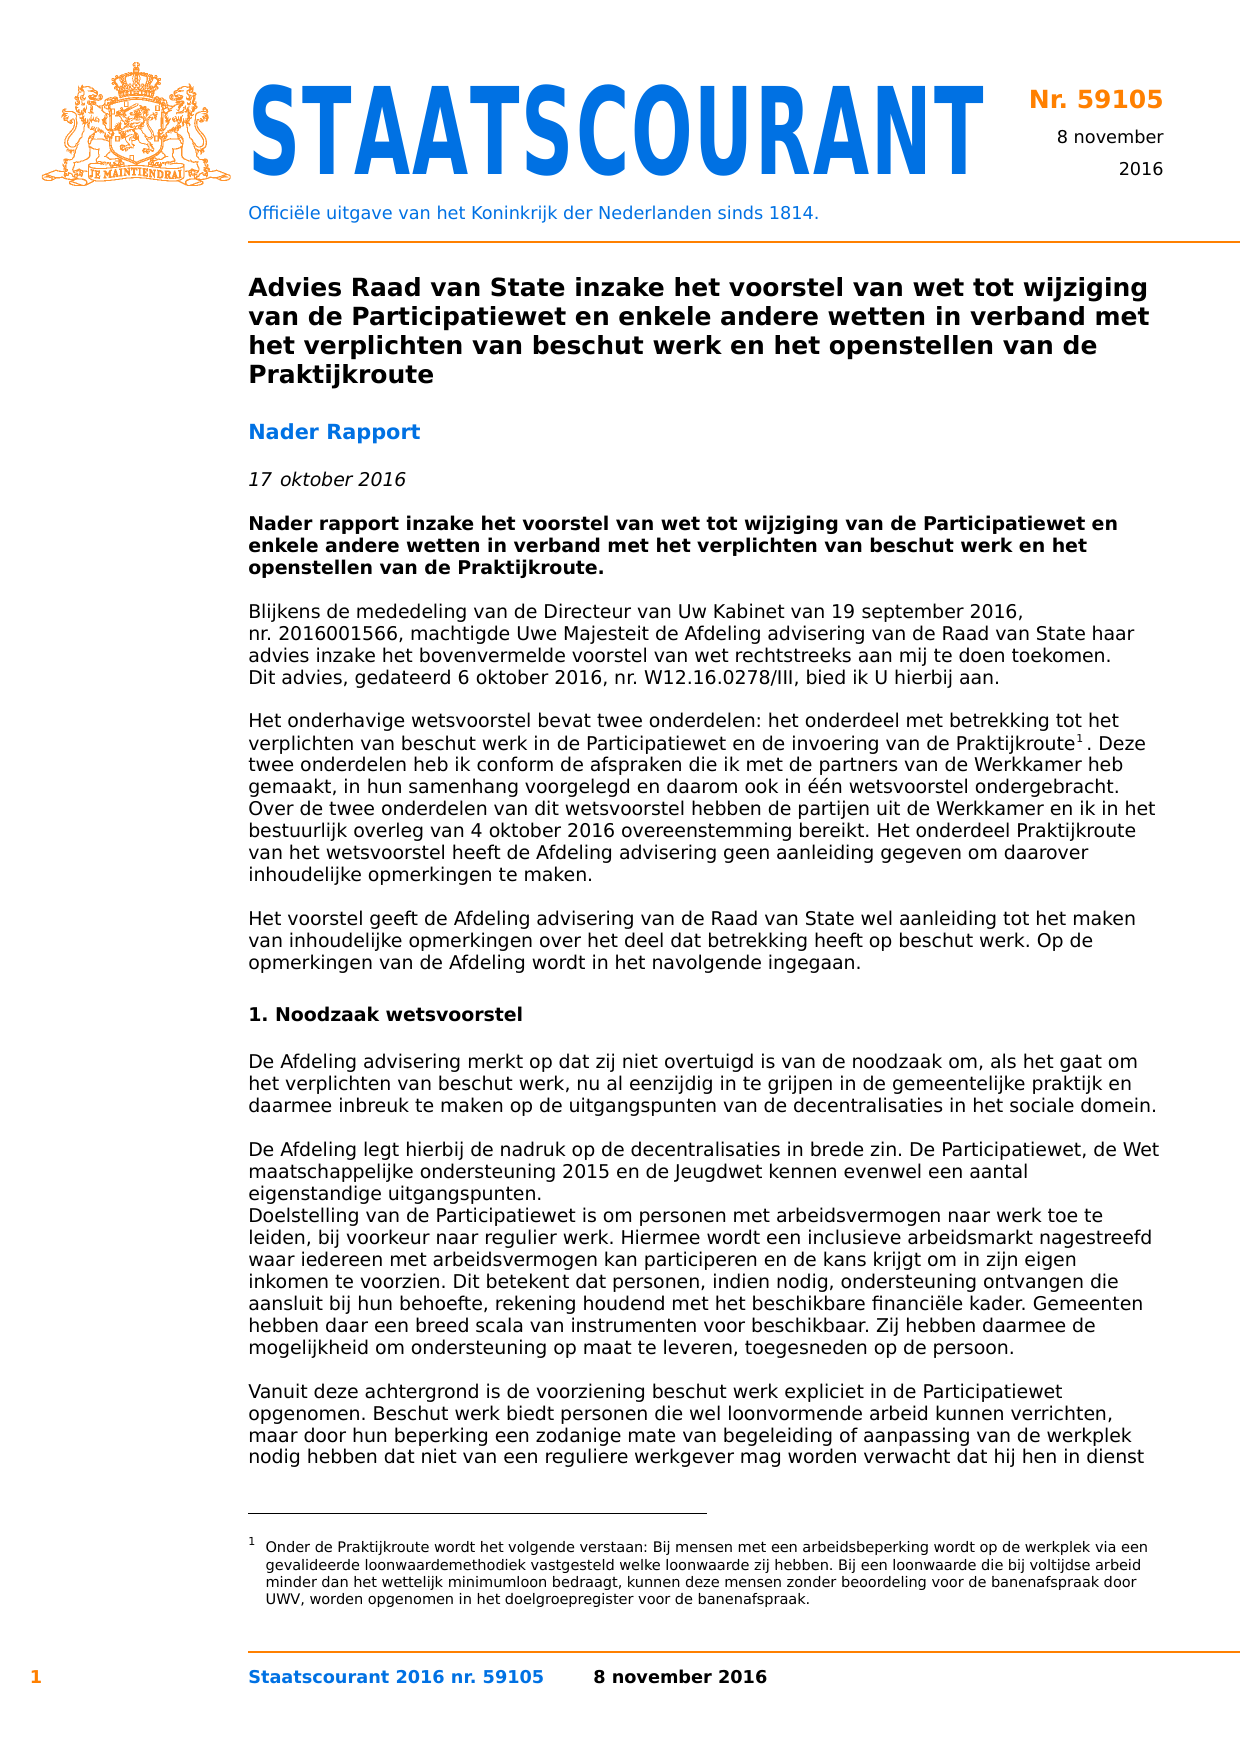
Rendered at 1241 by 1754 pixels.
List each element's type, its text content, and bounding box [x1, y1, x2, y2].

table_header STAATSCOURANT [248, 62, 998, 203]
table_cell Officiële uitgave van het Koninkrijk der Nederlanden sinds 1814. [248, 203, 1240, 241]
text Blijkens de mededeling van de Directeur van Uw Kabinet van 19 september 2016, nr. 2016001566, machtigde Uwe Majesteit de Afdeling advisering van de Raad van State haar advies inzake het bovenvermelde voorstel van wet rechtstreeks aan mij te doen toekomen. [248, 601, 1163, 667]
text Doelstelling van de Participatiewet is om personen met arbeidsvermogen naar werk toe te leiden, bij voorkeur naar regulier werk. Hiermee wordt een inclusieve arbeidsmarkt nagestreefd waar iedereen met arbeidsvermogen kan participeren en de kans krijgt om in zijn eigen inkomen te voorzien. Dit betekent dat personen, indien nodig, ondersteuning ontvangen die aansluit bij hun behoefte, rekening houdend met het beschikbare financiële kader. Gemeenten hebben daar een breed scala van instrumenten voor beschikbaar. Zij hebben daarmee de mogelijkheid om ondersteuning op maat te leveren, toegesneden op de persoon. [248, 1205, 1163, 1359]
subtitle Advies Raad van State inzake het voorstel van wet tot wijziging van de Participatiewet en enkele andere wetten in verband met het verplichten van beschut werk en het openstellen van de Praktijkroute [248, 273, 1163, 390]
subtitle 1. Noodzaak wetsvoorstel [248, 1004, 1163, 1026]
text 17 oktober 2016 [248, 469, 1163, 491]
text Het onderhavige wetsvoorstel bevat twee onderdelen: het onderdeel met betrekking tot het verplichten van beschut werk in de Participatiewet en de invoering van de Praktijkroute. Deze twee onderdelen heb ik conform de afspraken die ik met de partners van de Werkkamer heb gemaakt, in hun samenhang voorgelegd en daarom ook in één wetsvoorstel ondergebracht. Over de twee onderdelen van dit wetsvoorstel hebben de partijen uit de Werkkamer en ik in het bestuurlijk overleg van 4 oktober 2016 overeenstemming bereikt. Het onderdeel Praktijkroute van het wetsvoorstel heeft de Afdeling advisering geen aanleiding gegeven om daarover inhoudelijke opmerkingen te maken. [248, 710, 1163, 886]
text Dit advies, gedateerd 6 oktober 2016, nr. W12.16.0278/III, bied ik U hierbij aan. [248, 667, 1163, 688]
text Onder de Praktijkroute wordt het volgende verstaan: Bij mensen met een arbeidsbeperking wordt op de werkplek via een gevalideerde loonwaardemethodiek vastgesteld welke loonwaarde zij hebben. Bij een loonwaarde die bij voltijdse arbeid minder dan het wettelijk minimumloon bedraagt, kunnen deze mensen zonder beoordeling voor de banenafspraak door UWV, worden opgenomen in het doelgroepregister voor de banenafspraak. [248, 1535, 1163, 1608]
text Vanuit deze achtergrond is de voorziening beschut werk expliciet in de Participatiewet opgenomen. Beschut werk biedt personen die wel loonvormende arbeid kunnen verrichten, maar door hun beperking een zodanige mate van begeleiding of aanpassing van de werkplek nodig hebben dat niet van een reguliere werkgever mag worden verwacht dat hij hen in dienst [248, 1381, 1163, 1468]
text Nader rapport inzake het voorstel van wet tot wijziging van de Participatiewet en enkele andere wetten in verband met het verplichten van beschut werk en het openstellen van de Praktijkroute. [248, 513, 1163, 579]
text Het voorstel geeft de Afdeling advisering van de Raad van State wel aanleiding tot het maken van inhoudelijke opmerkingen over het deel dat betrekking heeft op beschut werk. Op de opmerkingen van de Afdeling wordt in het navolgende ingegaan. [248, 908, 1163, 974]
text De Afdeling advisering merkt op dat zij niet overtuigd is van de noodzaak om, als het gaat om het verplichten van beschut werk, nu al eenzijdig in te grijpen in de gemeentelijke praktijk en daarmee inbreuk te maken op de uitgangspunten van de decentralisaties in het sociale domein. [248, 1051, 1163, 1117]
table_cell 2016 [998, 153, 1240, 203]
picture [41, 62, 231, 186]
subtitle Nader Rapport [248, 420, 1163, 444]
table_header Nr. 59105 [998, 62, 1240, 121]
table_header [25, 62, 248, 241]
table_cell 8 november [998, 121, 1240, 153]
text De Afdeling legt hierbij de nadruk op de decentralisaties in brede zin. De Participatiewet, de Wet maatschappelijke ondersteuning 2015 en de Jeugdwet kennen evenwel een aantal eigenstandige uitgangspunten. [248, 1139, 1163, 1205]
